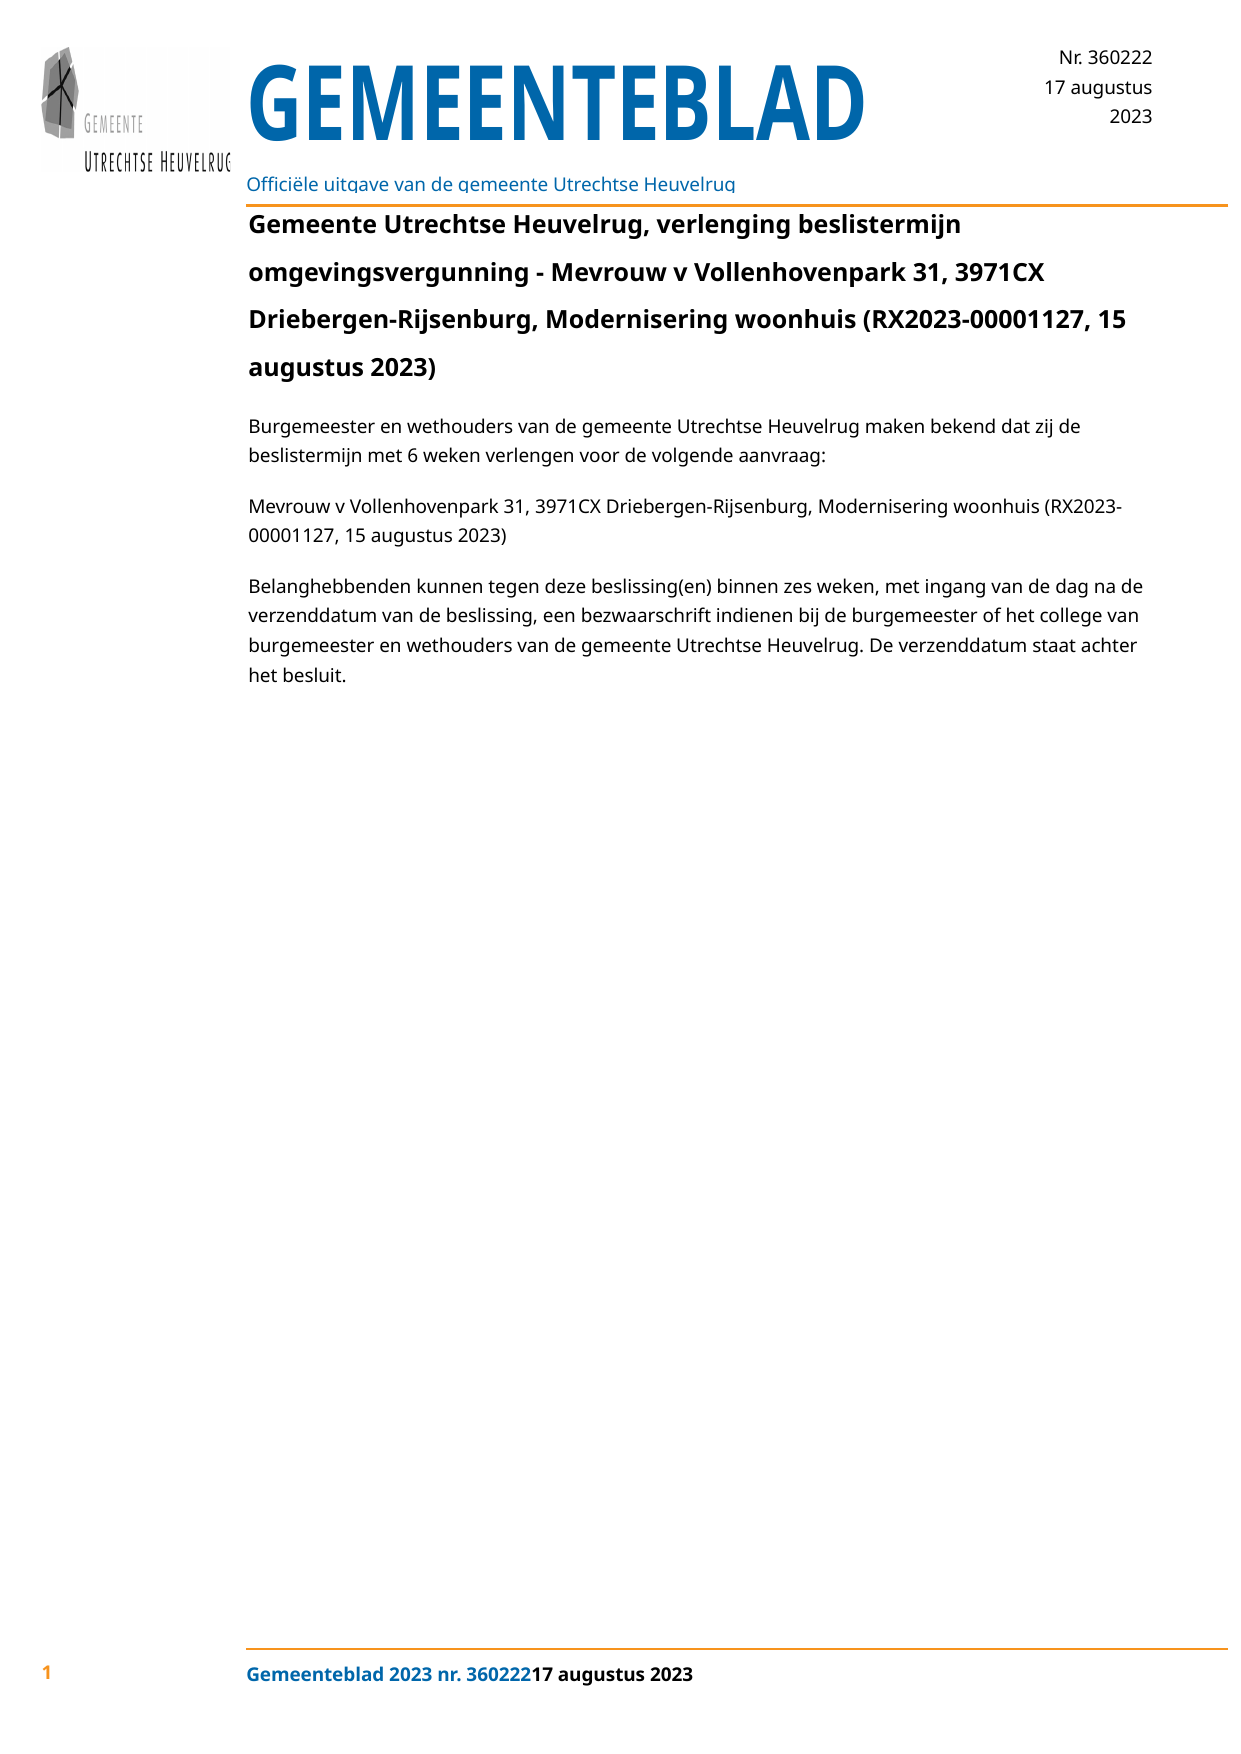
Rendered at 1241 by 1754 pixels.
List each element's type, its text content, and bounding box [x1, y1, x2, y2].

picture [41, 47, 231, 172]
text Gemeente Utrechtse Heuvelrug, verlenging beslistermijn omgevingsvergunning - Mevrouw v Vollenhovenpark 31, 3971CX Driebergen-Rijsenburg, Modernisering woonhuis (RX2023-00001127, 15 augustus 2023) [248, 207, 1152, 384]
text Mevrouw v Vollenhovenpark 31, 3971CX Driebergen-Rijsenburg, Modernisering woonhuis (RX2023-00001127, 15 augustus 2023) [248, 493, 1152, 548]
text Burgemeester en wethouders van de gemeente Utrechtse Heuvelrug maken bekend dat zij de beslistermijn met 6 weken verlengen voor de volgende aanvraag: [248, 413, 1152, 468]
text Belanghebbenden kunnen tegen deze beslissing(en) binnen zes weken, met ingang van de dag na de verzenddatum van de beslissing, een bezwaarschrift indienen bij de burgemeester of het college van burgemeester en wethouders van de gemeente Utrechtse Heuvelrug. De verzenddatum staat achter het besluit. [248, 573, 1152, 688]
